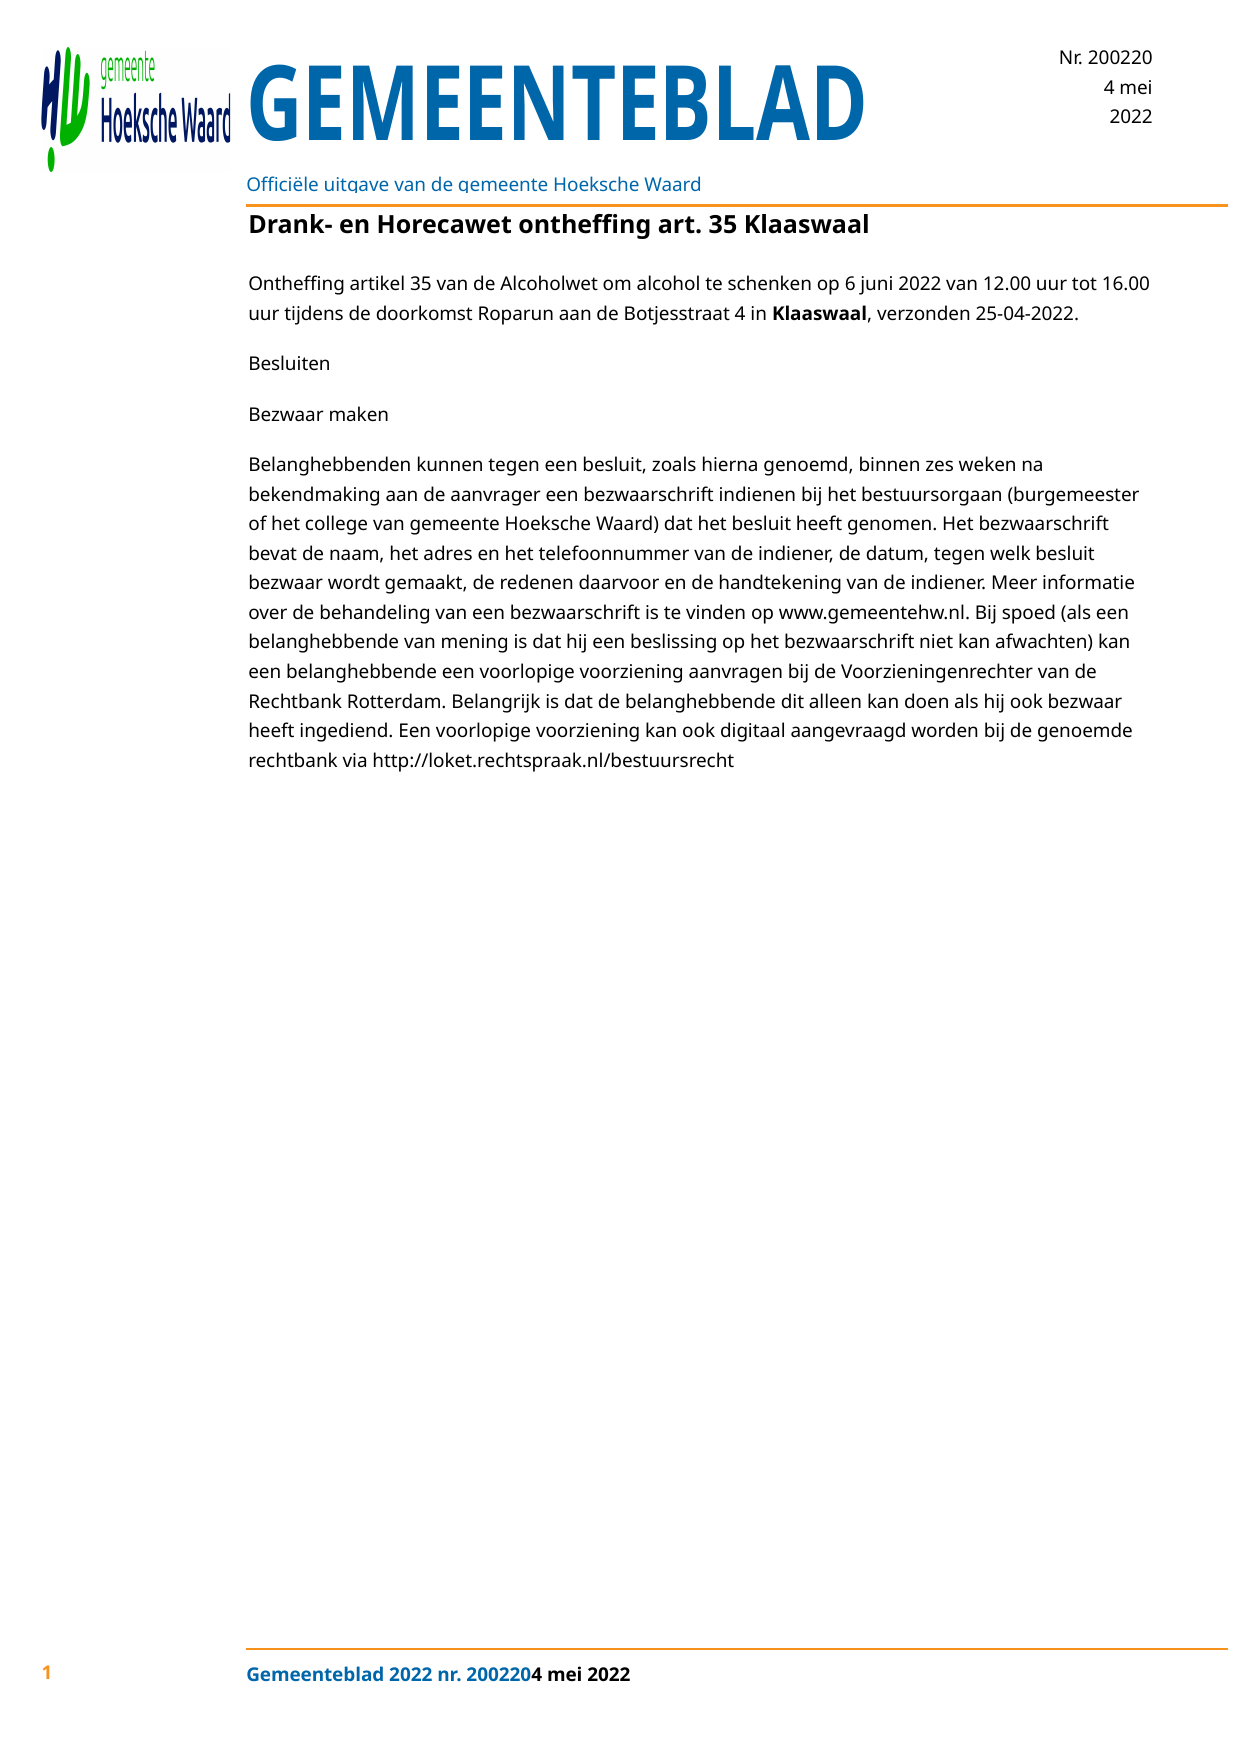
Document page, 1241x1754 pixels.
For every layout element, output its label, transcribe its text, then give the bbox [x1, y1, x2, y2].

text Belanghebbenden kunnen tegen een besluit, zoals hierna genoemd, binnen zes weken na bekendmaking aan de aanvrager een bezwaarschrift indienen bij het bestuursorgaan (burgemeester of het college van gemeente Hoeksche Waard) dat het besluit heeft genomen. Het bezwaarschrift bevat de naam, het adres en het telefoonnummer van de indiener, de datum, tegen welk besluit bezwaar wordt gemaakt, de redenen daarvoor en de handtekening van de indiener. Meer informatie over de behandeling van een bezwaarschrift is te vinden op www.gemeentehw.nl. Bij spoed (als een belanghebbende van mening is dat hij een beslissing op het bezwaarschrift niet kan afwachten) kan een belanghebbende een voorlopige voorziening aanvragen bij de Voorzieningenrechter van de Rechtbank Rotterdam. Belangrijk is dat de belanghebbende dit alleen kan doen als hij ook bezwaar heeft ingediend. Een voorlopige voorziening kan ook digitaal aangevraagd worden bij de genoemde rechtbank via http://loket.rechtspraak.nl/bestuursrecht [248, 451, 1152, 773]
text Drank- en Horecawet ontheffing art. 35 Klaaswaal [248, 207, 1152, 241]
text Bezwaar maken [248, 401, 1152, 426]
text Ontheffing artikel 35 van de Alcoholwet om alcohol te schenken op 6 juni 2022 van 12.00 uur tot 16.00 uur tijdens de doorkomst Roparun aan de Botjesstraat 4 in Klaaswaal, verzonden 25-04-2022. [248, 270, 1152, 326]
picture [41, 47, 231, 172]
text Besluiten [248, 350, 1152, 376]
